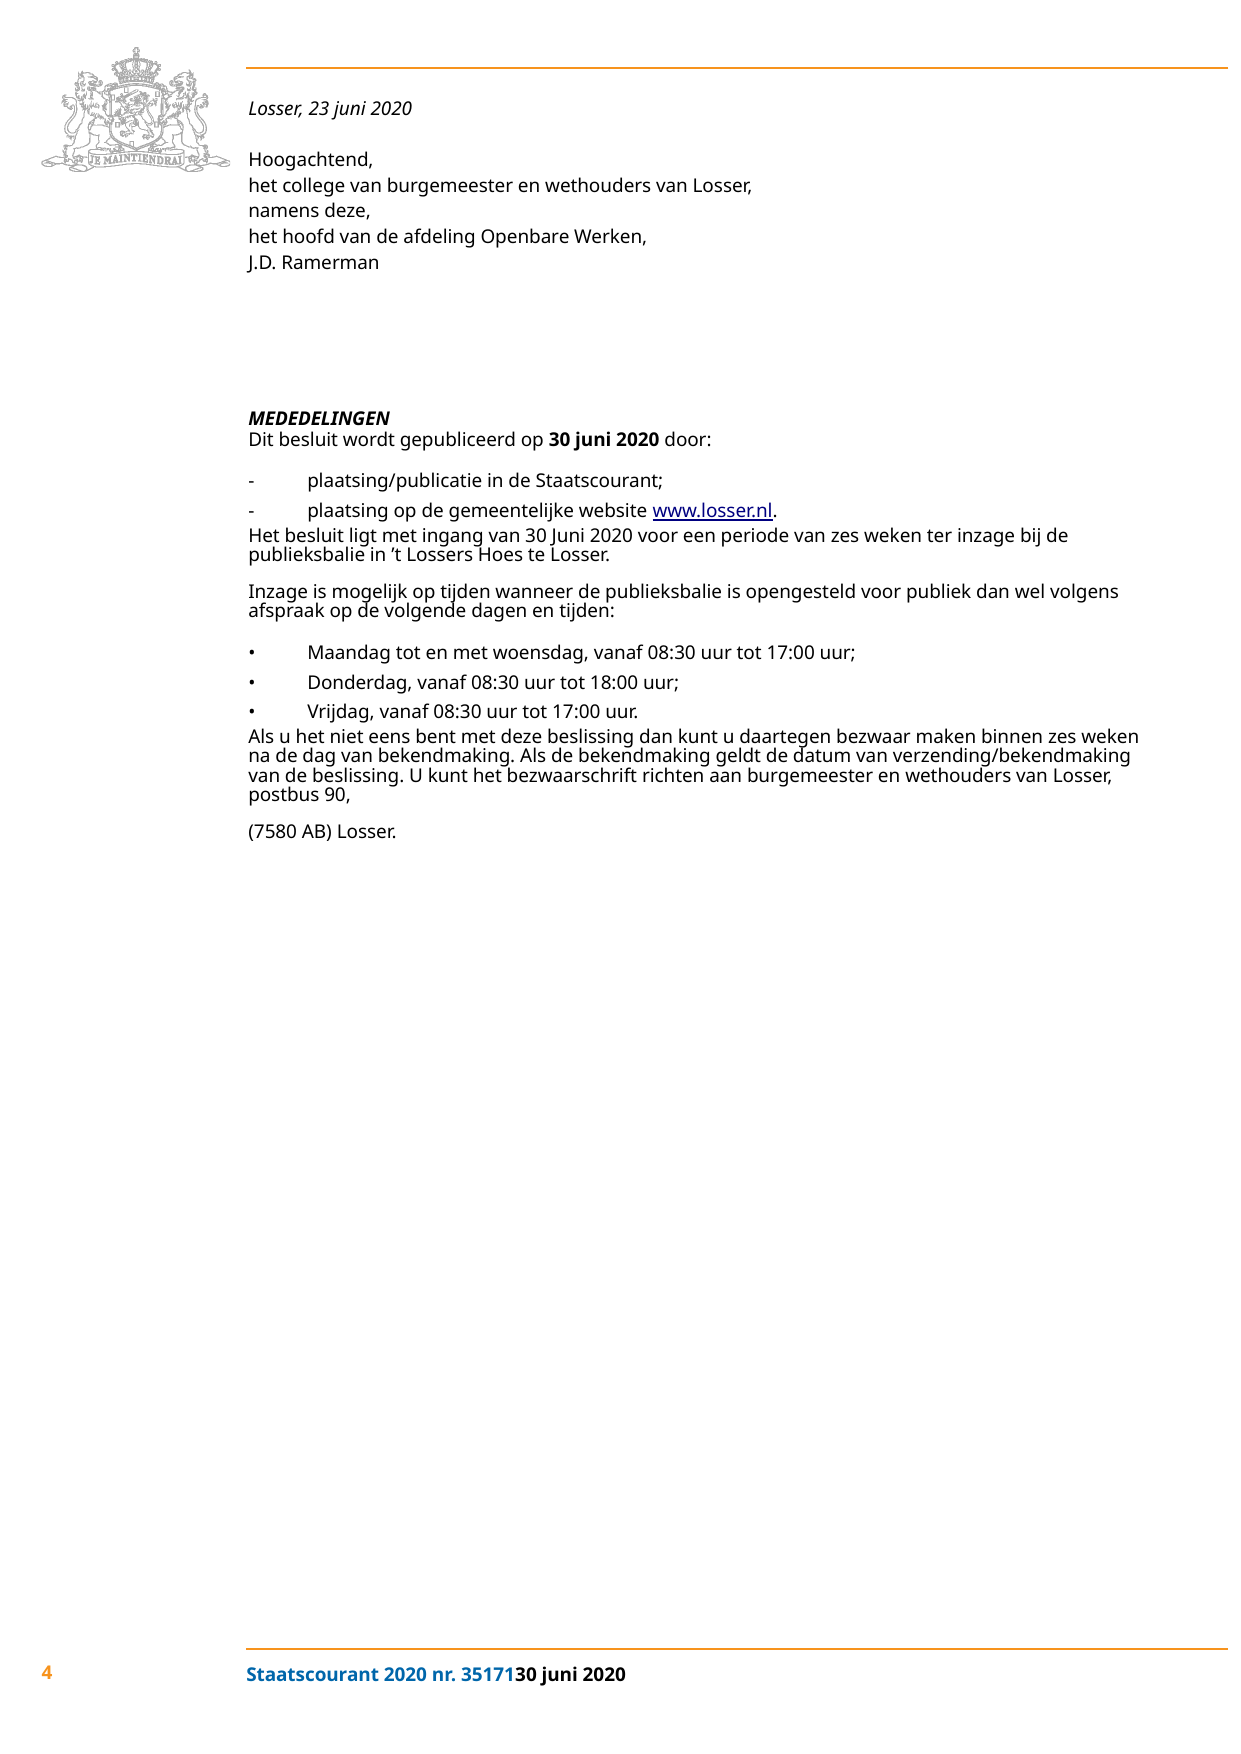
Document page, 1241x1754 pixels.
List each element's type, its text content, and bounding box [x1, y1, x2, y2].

list plaatsing/publicatie in de Staatscourant; [248, 468, 1152, 493]
list Donderdag, vanaf 08:30 uur tot 18:00 uur; [248, 669, 1152, 695]
text Inzage is mogelijk op tijden wanneer de publieksbalie is opengesteld voor publiek dan wel volgens afspraak op de volgende dagen en tijden: [248, 583, 1152, 622]
text Losser, 23 juni 2020 [248, 95, 1152, 121]
text namens deze, [248, 198, 1152, 223]
text J.D. Ramerman [248, 249, 1152, 275]
text Hoogachtend, [248, 146, 1152, 172]
text Als u het niet eens bent met deze beslissing dan kunt u daartegen bezwaar maken binnen zes weken na de dag van bekendmaking. Als de bekendmaking geldt de datum van verzending/bekendmaking van de beslissing. U kunt het bezwaarschrift richten aan burgemeester en wethouders van Losser, postbus 90, [248, 728, 1152, 805]
picture [41, 47, 231, 172]
text Dit besluit wordt gepubliceerd op 30 juni 2020 door: [248, 431, 1152, 450]
text het college van burgemeester en wethouders van Losser, [248, 172, 1152, 198]
text MEDEDELINGEN [248, 405, 1152, 431]
text (7580 AB) Losser. [248, 823, 1152, 842]
text het hoofd van de afdeling Openbare Werken, [248, 223, 1152, 249]
list plaatsing op de gemeentelijke website www.losser.nl. [248, 497, 1152, 523]
text Het besluit ligt met ingang van 30 Juni 2020 voor een periode van zes weken ter inzage bij de publieksbalie in ’t Lossers Hoes te Losser. [248, 527, 1152, 565]
list Vrijdag, vanaf 08:30 uur tot 17:00 uur. [248, 698, 1152, 724]
list Maandag tot en met woensdag, vanaf 08:30 uur tot 17:00 uur; [248, 639, 1152, 665]
